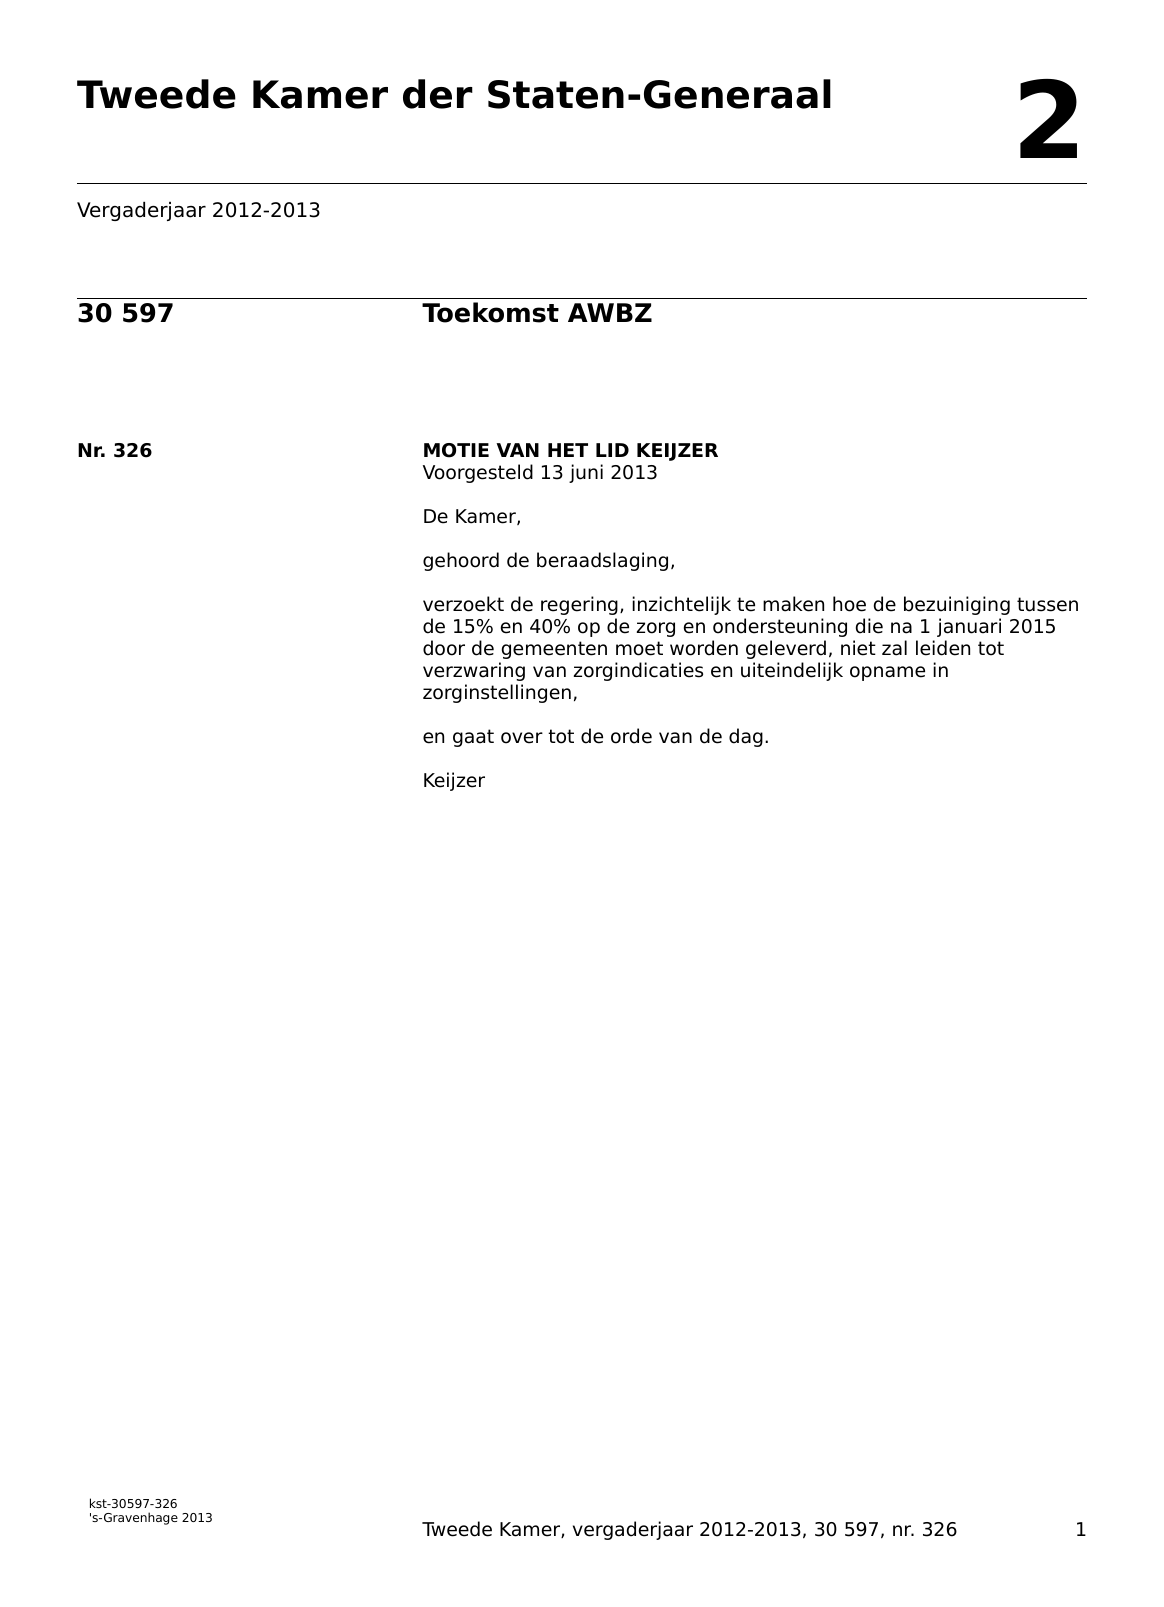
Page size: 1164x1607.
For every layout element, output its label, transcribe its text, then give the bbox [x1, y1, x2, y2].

subtitle 30 597 Toekomst AWBZ [77, 299, 1087, 329]
subtitle Nr. 326 MOTIE VAN HET LID KEIJZER [77, 440, 1087, 462]
table_cell Vergaderjaar 2012-2013 [77, 184, 1087, 298]
text gehoord de beraadslaging, [422, 550, 1087, 572]
text verzoekt de regering, inzichtelijk te maken hoe de bezuiniging tussen de 15% en 40% op de zorg en ondersteuning die na 1 januari 2015 door de gemeenten moet worden geleverd, niet zal leiden tot verzwaring van zorgindicaties en uiteindelijk opname in zorginstellingen, [422, 594, 1087, 704]
text Keijzer [422, 770, 1087, 792]
table_header 2 [886, 59, 1087, 183]
text 's-Gravenhage 2013 [88, 1511, 323, 1525]
text kst-30597-326 [88, 1497, 323, 1511]
table_header Tweede Kamer der Staten-Generaal [77, 59, 886, 183]
text De Kamer, [422, 506, 1087, 528]
text en gaat over tot de orde van de dag. [422, 726, 1087, 748]
text Voorgesteld 13 juni 2013 [422, 462, 1087, 484]
